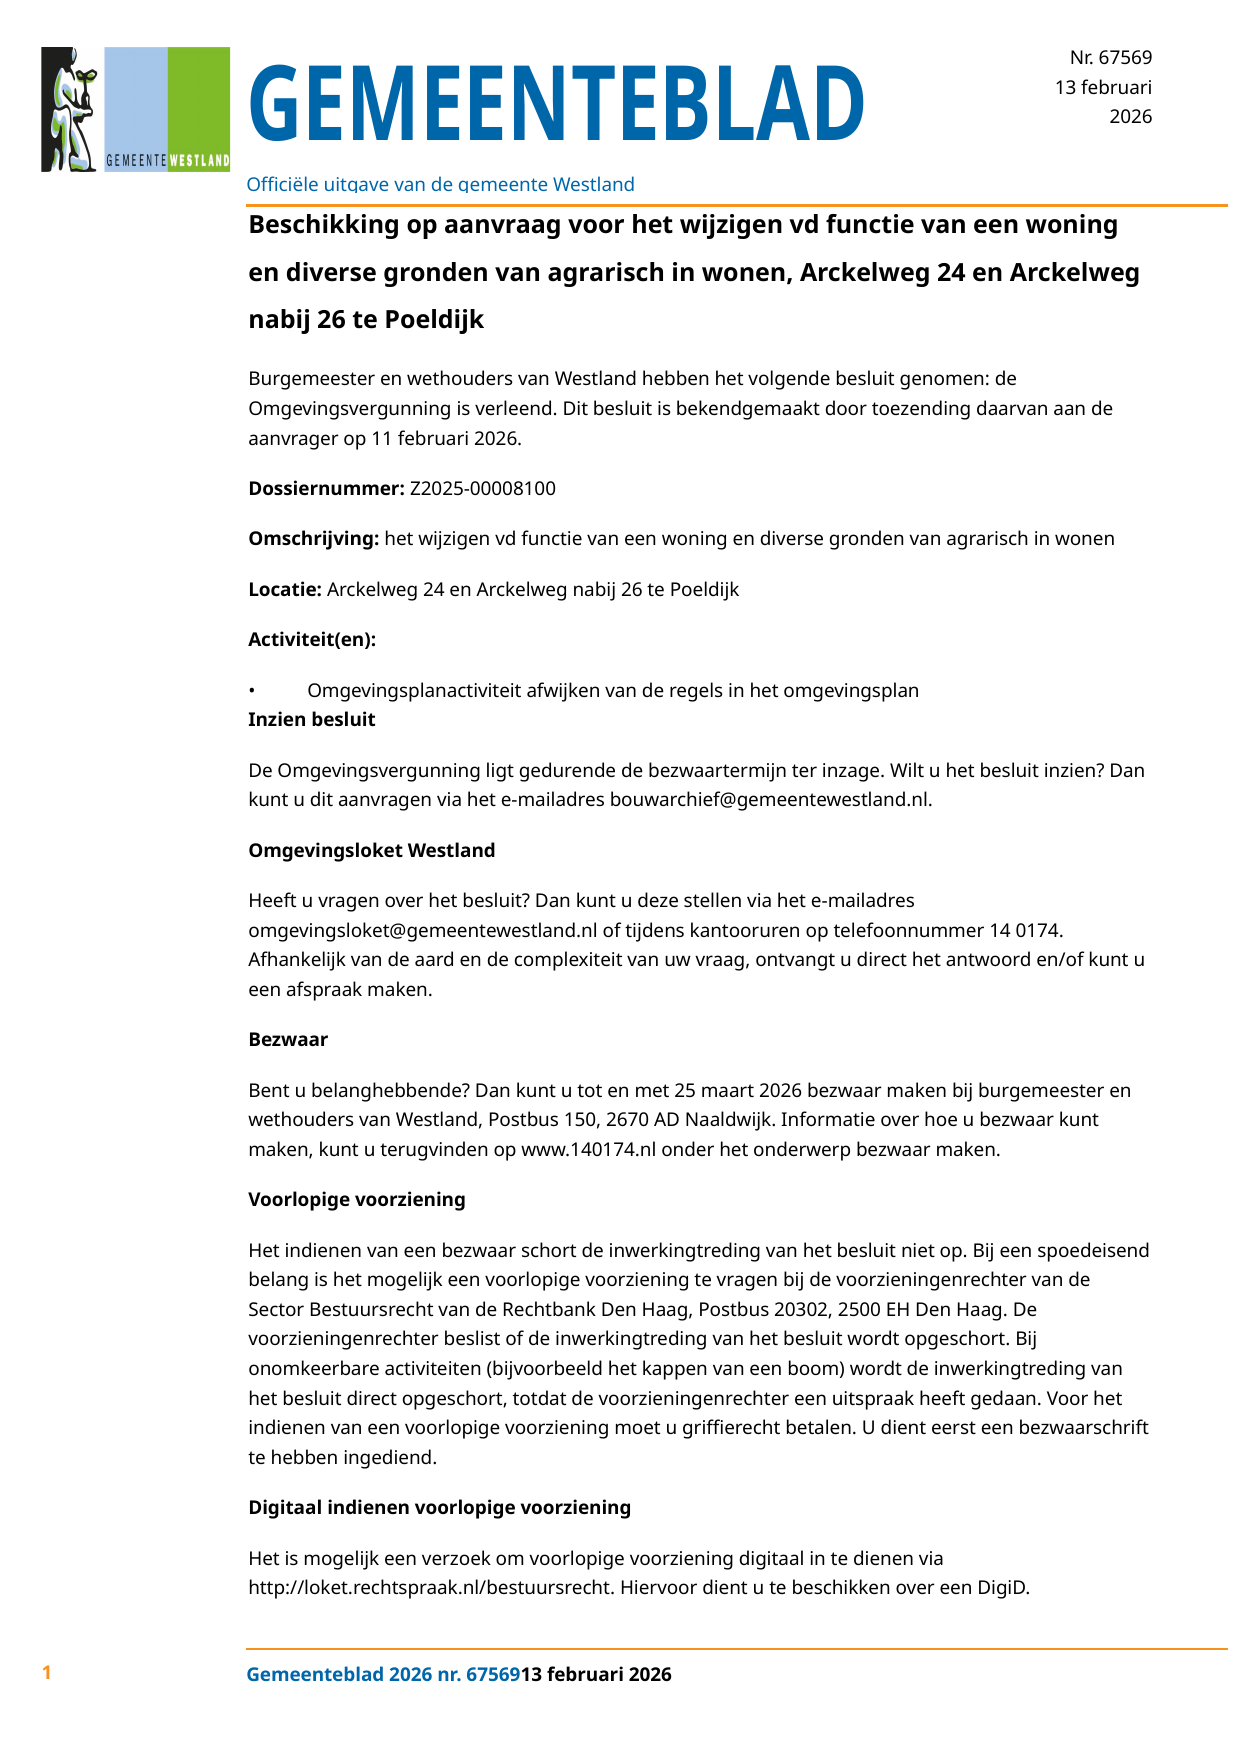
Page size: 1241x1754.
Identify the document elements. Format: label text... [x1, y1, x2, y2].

text Digitaal indienen voorlopige voorziening [248, 1494, 1152, 1520]
text Omgevingsloket Westland [248, 837, 1152, 862]
text Bent u belanghebbende? Dan kunt u tot en met 25 maart 2026 bezwaar maken bij burgemeester en wethouders van Westland, Postbus 150, 2670 AD Naaldwijk. Informatie over hoe u bezwaar kunt maken, kunt u terugvinden op www.140174.nl onder het onderwerp bezwaar maken. [248, 1077, 1152, 1162]
text Heeft u vragen over het besluit? Dan kunt u deze stellen via het e-mailadres omgevingsloket@gemeentewestland.nl of tijdens kantooruren op telefoonnummer 14 0174. Afhankelijk van de aard en de complexiteit van uw vraag, ontvangt u direct het antwoord en/of kunt u een afspraak maken. [248, 887, 1152, 1002]
text Het indienen van een bezwaar schort de inwerkingtreding van het besluit niet op. Bij een spoedeisend belang is het mogelijk een voorlopige voorziening te vragen bij de voorzieningenrechter van de Sector Bestuursrecht van de Rechtbank Den Haag, Postbus 20302, 2500 EH Den Haag. De voorzieningenrechter beslist of de inwerkingtreding van het besluit wordt opgeschort. Bij onomkeerbare activiteiten (bijvoorbeeld het kappen van een boom) wordt de inwerkingtreding van het besluit direct opgeschort, totdat de voorzieningenrechter een uitspraak heeft gedaan. Voor het indienen van een voorlopige voorziening moet u griffierecht betalen. U dient eerst een bezwaarschrift te hebben ingediend. [248, 1237, 1152, 1469]
text Burgemeester en wethouders van Westland hebben het volgende besluit genomen: de Omgevingsvergunning is verleend. Dit besluit is bekendgemaakt door toezending daarvan aan de aanvrager op 11 februari 2026. [248, 366, 1152, 450]
text Bezwaar [248, 1026, 1152, 1052]
text De Omgevingsvergunning ligt gedurende de bezwaartermijn ter inzage. Wilt u het besluit inzien? Dan kunt u dit aanvragen via het e-mailadres bouwarchief@gemeentewestland.nl. [248, 757, 1152, 812]
text Locatie: Arckelweg 24 en Arckelweg nabij 26 te Poeldijk [248, 576, 1152, 602]
text Activiteit(en): [248, 626, 1152, 652]
list Omgevingsplanactiviteit afwijken van de regels in het omgevingsplan [248, 677, 1152, 702]
text Beschikking op aanvraag voor het wijzigen vd functie van een woning en diverse gronden van agrarisch in wonen, Arckelweg 24 en Arckelweg nabij 26 te Poeldijk [248, 207, 1152, 336]
picture [41, 47, 231, 172]
text Dossiernummer: Z2025-00008100 [248, 475, 1152, 501]
text Inzien besluit [248, 706, 1152, 732]
text Het is mogelijk een verzoek om voorlopige voorziening digitaal in te dienen via http://loket.rechtspraak.nl/bestuursrecht. Hiervoor dient u te beschikken over een DigiD. [248, 1545, 1152, 1600]
text Voorlopige voorziening [248, 1186, 1152, 1212]
text Omschrijving: het wijzigen vd functie van een woning en diverse gronden van agrarisch in wonen [248, 526, 1152, 551]
